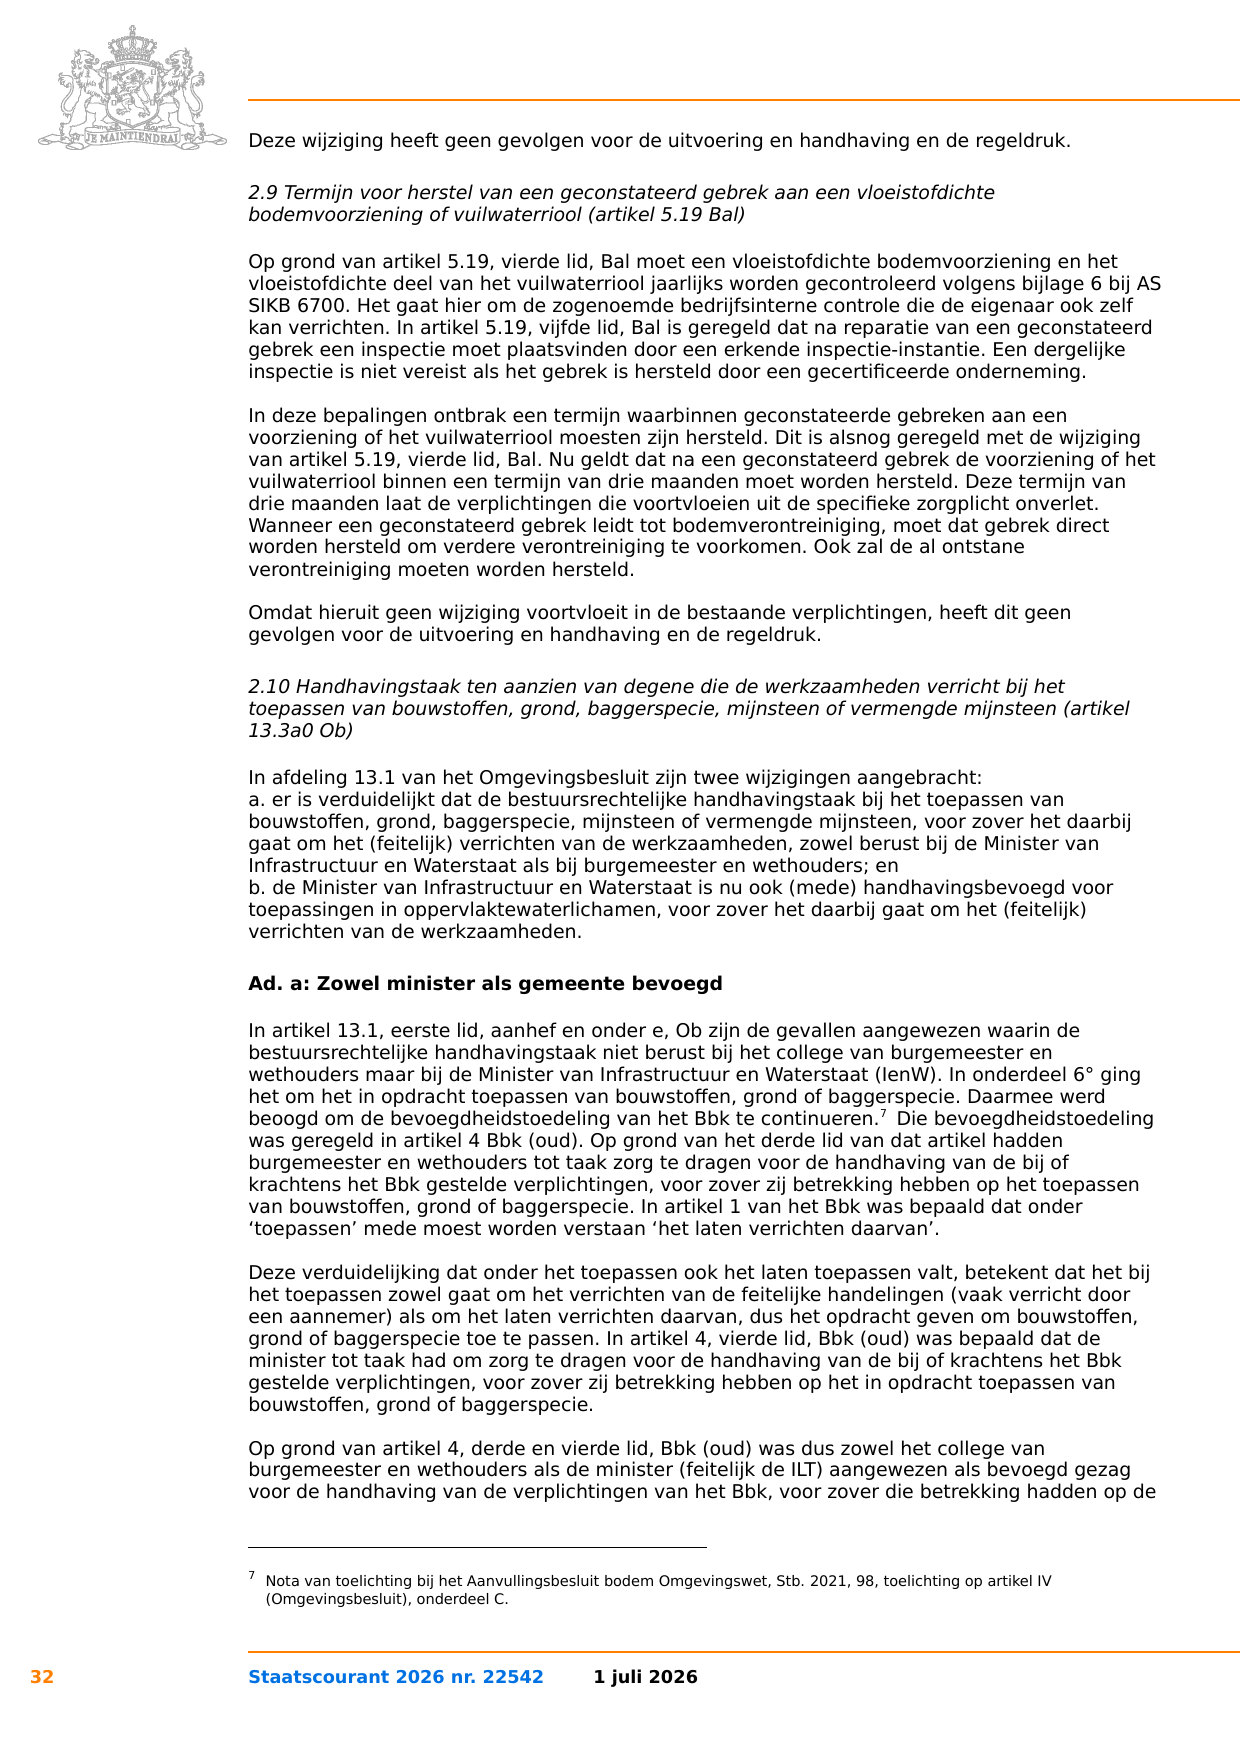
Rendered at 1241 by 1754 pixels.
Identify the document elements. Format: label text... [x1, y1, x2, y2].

text Op grond van artikel 5.19, vierde lid, Bal moet een vloeistofdichte bodemvoorziening en het vloeistofdichte deel van het vuilwaterriool jaarlijks worden gecontroleerd volgens bijlage 6 bij AS SIKB 6700. Het gaat hier om de zogenoemde bedrijfsinterne controle die de eigenaar ook zelf kan verrichten. In artikel 5.19, vijfde lid, Bal is geregeld dat na reparatie van een geconstateerd gebrek een inspectie moet plaatsvinden door een erkende inspectie-instantie. Een dergelijke inspectie is niet vereist als het gebrek is hersteld door een gecertificeerde onderneming. [248, 251, 1163, 383]
text Omdat hieruit geen wijziging voortvloeit in de bestaande verplichtingen, heeft dit geen gevolgen voor de uitvoering en handhaving en de regeldruk. [248, 602, 1163, 646]
subtitle Ad. a: Zowel minister als gemeente bevoegd [248, 973, 1163, 995]
text Op grond van artikel 4, derde en vierde lid, Bbk (oud) was dus zowel het college van burgemeester en wethouders als de minister (feitelijk de ILT) aangewezen als bevoegd gezag voor de handhaving van de verplichtingen van het Bbk, voor zover die betrekking hadden op de [248, 1437, 1163, 1503]
subtitle 2.9 Termijn voor herstel van een geconstateerd gebrek aan een vloeistofdichte bodemvoorziening of vuilwaterriool (artikel 5.19 Bal) [248, 182, 1163, 226]
text In artikel 13.1, eerste lid, aanhef en onder e, Ob zijn de gevallen aangewezen waarin de bestuursrechtelijke handhavingstaak niet berust bij het college van burgemeester en wethouders maar bij de Minister van Infrastructuur en Waterstaat (IenW). In onderdeel 6° ging het om het in opdracht toepassen van bouwstoffen, grond of baggerspecie. Daarmee werd beoogd om de bevoegdheidstoedeling van het Bbk te continueren. Die bevoegdheidstoedeling was geregeld in artikel 4 Bbk (oud). Op grond van het derde lid van dat artikel hadden burgemeester en wethouders tot taak zorg te dragen voor de handhaving van de bij of krachtens het Bbk gestelde verplichtingen, voor zover zij betrekking hebben op het toepassen van bouwstoffen, grond of baggerspecie. In artikel 1 van het Bbk was bepaald dat onder ‘toepassen’ mede moest worden verstaan ‘het laten verrichten daarvan’. [248, 1020, 1163, 1240]
text Deze verduidelijking dat onder het toepassen ook het laten toepassen valt, betekent dat het bij het toepassen zowel gaat om het verrichten van de feitelijke handelingen (vaak verricht door een aannemer) als om het laten verrichten daarvan, dus het opdracht geven om bouwstoffen, grond of baggerspecie toe te passen. In artikel 4, vierde lid, Bbk (oud) was bepaald dat de minister tot taak had om zorg te dragen voor de handhaving van de bij of krachtens het Bbk gestelde verplichtingen, voor zover zij betrekking hebben op het in opdracht toepassen van bouwstoffen, grond of baggerspecie. [248, 1262, 1163, 1416]
text a. er is verduidelijkt dat de bestuursrechtelijke handhavingstaak bij het toepassen van bouwstoffen, grond, baggerspecie, mijnsteen of vermengde mijnsteen, voor zover het daarbij gaat om het (feitelijk) verrichten van de werkzaamheden, zowel berust bij de Minister van Infrastructuur en Waterstaat als bij burgemeester en wethouders; en [248, 789, 1163, 877]
picture [38, 25, 227, 150]
text Deze wijziging heeft geen gevolgen voor de uitvoering en handhaving en de regeldruk. [248, 130, 1163, 152]
text Nota van toelichting bij het Aanvullingsbesluit bodem Omgevingswet, Stb. 2021, 98, toelichting op artikel IV (Omgevingsbesluit), onderdeel C. [248, 1569, 1163, 1608]
text In afdeling 13.1 van het Omgevingsbesluit zijn twee wijzigingen aangebracht: [248, 767, 1163, 789]
subtitle 2.10 Handhavingstaak ten aanzien van degene die de werkzaamheden verricht bij het toepassen van bouwstoffen, grond, baggerspecie, mijnsteen of vermengde mijnsteen (artikel 13.3a0 Ob) [248, 676, 1163, 742]
text b. de Minister van Infrastructuur en Waterstaat is nu ook (mede) handhavingsbevoegd voor toepassingen in oppervlaktewaterlichamen, voor zover het daarbij gaat om het (feitelijk) verrichten van de werkzaamheden. [248, 877, 1163, 943]
text In deze bepalingen ontbrak een termijn waarbinnen geconstateerde gebreken aan een voorziening of het vuilwaterriool moesten zijn hersteld. Dit is alsnog geregeld met de wijziging van artikel 5.19, vierde lid, Bal. Nu geldt dat na een geconstateerd gebrek de voorziening of het vuilwaterriool binnen een termijn van drie maanden moet worden hersteld. Deze termijn van drie maanden laat de verplichtingen die voortvloeien uit de specifieke zorgplicht onverlet. Wanneer een geconstateerd gebrek leidt tot bodemverontreiniging, moet dat gebrek direct worden hersteld om verdere verontreiniging te voorkomen. Ook zal de al ontstane verontreiniging moeten worden hersteld. [248, 404, 1163, 580]
